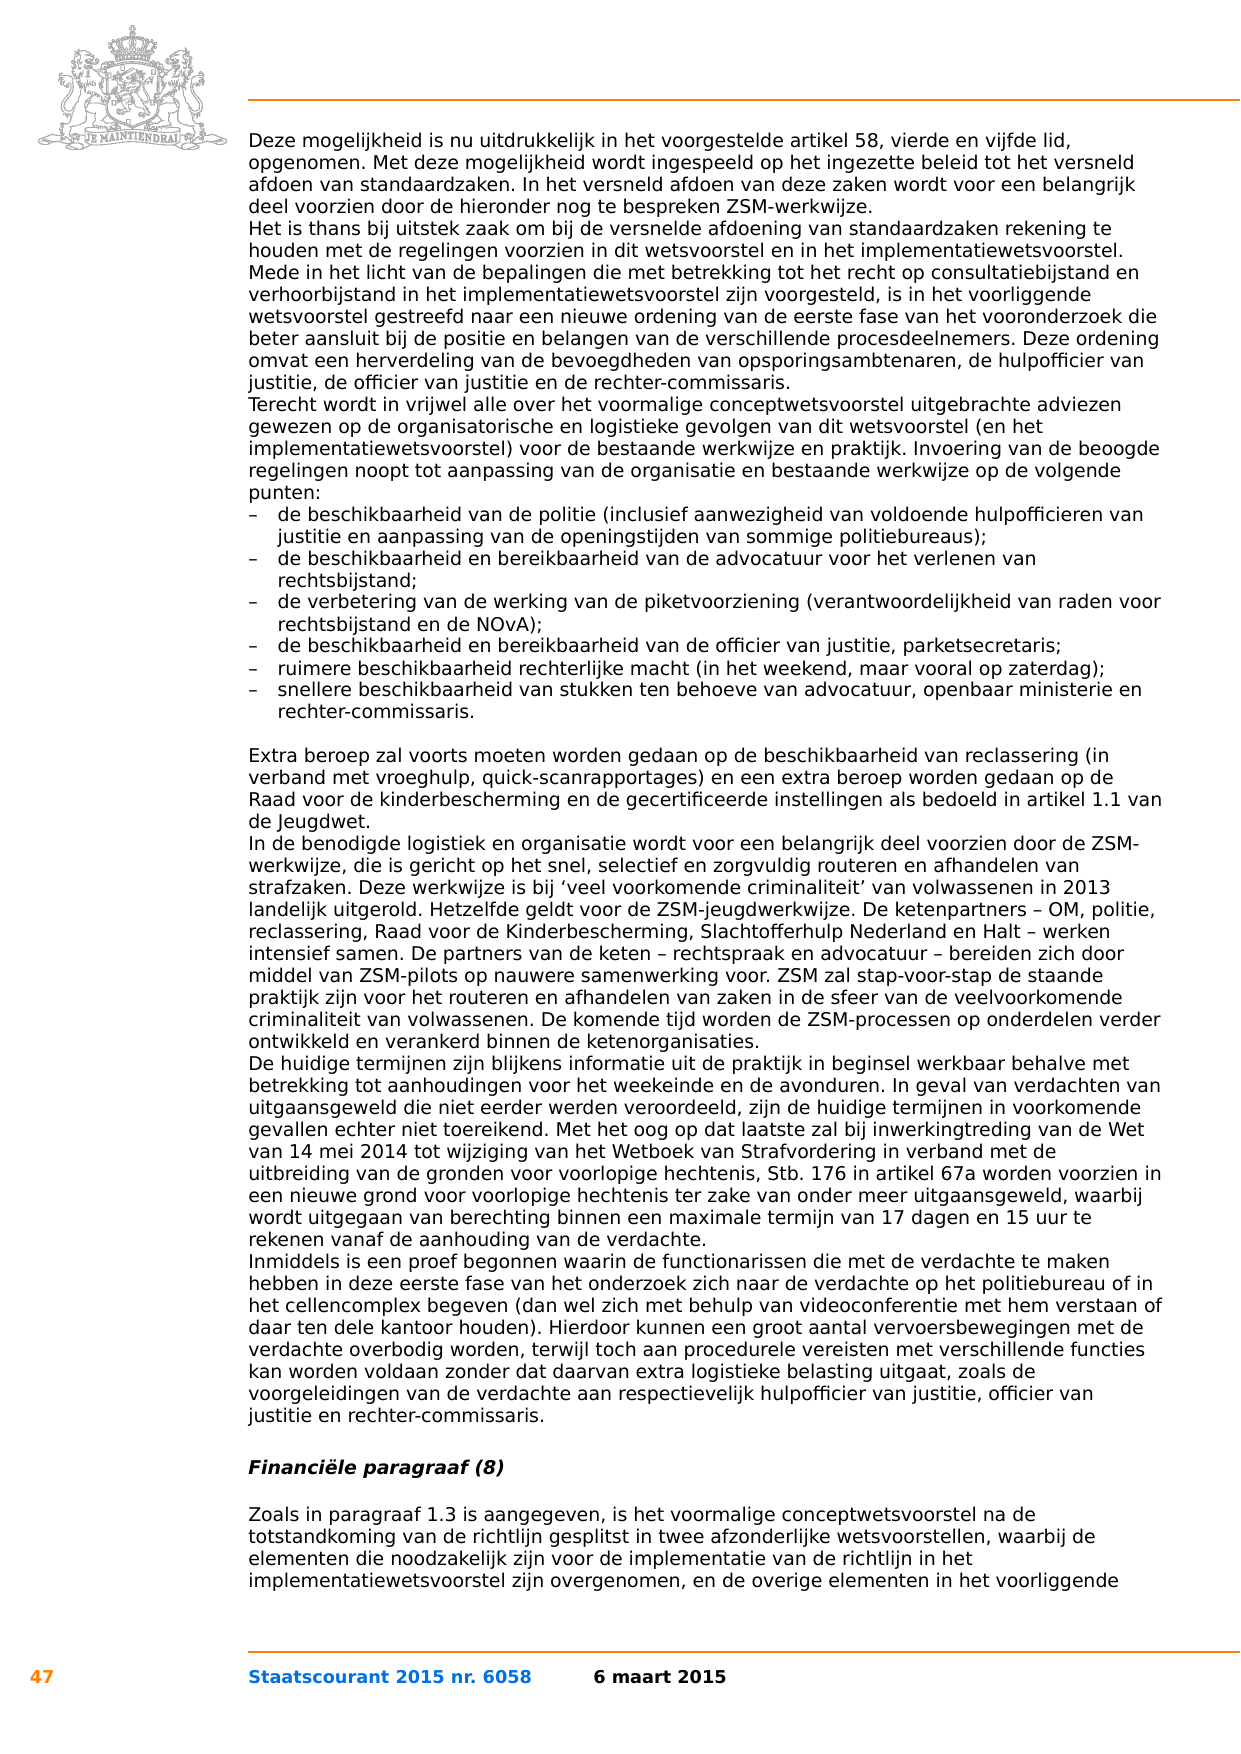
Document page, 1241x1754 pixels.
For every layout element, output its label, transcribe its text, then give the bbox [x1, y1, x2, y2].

text – ruimere beschikbaarheid rechterlijke macht (in het weekend, maar vooral op zaterdag); [248, 657, 1163, 679]
text Inmiddels is een proef begonnen waarin de functionarissen die met de verdachte te maken hebben in deze eerste fase van het onderzoek zich naar de verdachte op het politiebureau of in het cellencomplex begeven (dan wel zich met behulp van videoconferentie met hem verstaan of daar ten dele kantoor houden). Hierdoor kunnen een groot aantal vervoersbewegingen met de verdachte overbodig worden, terwijl toch aan procedurele vereisten met verschillende functies kan worden voldaan zonder dat daarvan extra logistieke belasting uitgaat, zoals de voorgeleidingen van de verdachte aan respectievelijk hulpofficier van justitie, officier van justitie en rechter-commissaris. [248, 1251, 1163, 1427]
text – de beschikbaarheid van de politie (inclusief aanwezigheid van voldoende hulpofficieren van justitie en aanpassing van de openingstijden van sommige politiebureaus); [248, 503, 1163, 547]
text De huidige termijnen zijn blijkens informatie uit de praktijk in beginsel werkbaar behalve met betrekking tot aanhoudingen voor het weekeinde en de avonduren. In geval van verdachten van uitgaansgeweld die niet eerder werden veroordeeld, zijn de huidige termijnen in voorkomende gevallen echter niet toereikend. Met het oog op dat laatste zal bij inwerkingtreding van de Wet van 14 mei 2014 tot wijziging van het Wetboek van Strafvordering in verband met de uitbreiding van de gronden voor voorlopige hechtenis, Stb. 176 in artikel 67a worden voorzien in een nieuwe grond voor voorlopige hechtenis ter zake van onder meer uitgaansgeweld, waarbij wordt uitgegaan van berechting binnen een maximale termijn van 17 dagen en 15 uur te rekenen vanaf de aanhouding van de verdachte. [248, 1053, 1163, 1251]
picture [38, 25, 227, 150]
text Deze mogelijkheid is nu uitdrukkelijk in het voorgestelde artikel 58, vierde en vijfde lid, opgenomen. Met deze mogelijkheid wordt ingespeeld op het ingezette beleid tot het versneld afdoen van standaardzaken. In het versneld afdoen van deze zaken wordt voor een belangrijk deel voorzien door de hieronder nog te bespreken ZSM-werkwijze. [248, 130, 1163, 218]
text – de beschikbaarheid en bereikbaarheid van de officier van justitie, parketsecretaris; [248, 635, 1163, 657]
text In de benodigde logistiek en organisatie wordt voor een belangrijk deel voorzien door de ZSM-werkwijze, die is gericht op het snel, selectief en zorgvuldig routeren en afhandelen van strafzaken. Deze werkwijze is bij ‘veel voorkomende criminaliteit’ van volwassenen in 2013 landelijk uitgerold. Hetzelfde geldt voor de ZSM-jeugdwerkwijze. De ketenpartners – OM, politie, reclassering, Raad voor de Kinderbescherming, Slachtofferhulp Nederland en Halt – werken intensief samen. De partners van de keten – rechtspraak en advocatuur – bereiden zich door middel van ZSM-pilots op nauwere samenwerking voor. ZSM zal stap-voor-stap de staande praktijk zijn voor het routeren en afhandelen van zaken in de sfeer van de veelvoorkomende criminaliteit van volwassenen. De komende tijd worden de ZSM-processen op onderdelen verder ontwikkeld en verankerd binnen de ketenorganisaties. [248, 833, 1163, 1053]
text – de verbetering van de werking van de piketvoorziening (verantwoordelijkheid van raden voor rechtsbijstand en de NOvA); [248, 591, 1163, 635]
subtitle Financiële paragraaf (8) [248, 1457, 1163, 1478]
text Terecht wordt in vrijwel alle over het voormalige conceptwetsvoorstel uitgebrachte adviezen gewezen op de organisatorische en logistieke gevolgen van dit wetsvoorstel (en het implementatiewetsvoorstel) voor de bestaande werkwijze en praktijk. Invoering van de beoogde regelingen noopt tot aanpassing van de organisatie en bestaande werkwijze op de volgende punten: [248, 394, 1163, 503]
text – snellere beschikbaarheid van stukken ten behoeve van advocatuur, openbaar ministerie en rechter-commissaris. [248, 679, 1163, 723]
text Het is thans bij uitstek zaak om bij de versnelde afdoening van standaardzaken rekening te houden met de regelingen voorzien in dit wetsvoorstel en in het implementatiewetsvoorstel. Mede in het licht van de bepalingen die met betrekking tot het recht op consultatiebijstand en verhoorbijstand in het implementatiewetsvoorstel zijn voorgesteld, is in het voorliggende wetsvoorstel gestreefd naar een nieuwe ordening van de eerste fase van het vooronderzoek die beter aansluit bij de positie en belangen van de verschillende procesdeelnemers. Deze ordening omvat een herverdeling van de bevoegdheden van opsporingsambtenaren, de hulpofficier van justitie, de officier van justitie en de rechter-commissaris. [248, 218, 1163, 394]
text Zoals in paragraaf 1.3 is aangegeven, is het voormalige conceptwetsvoorstel na de totstandkoming van de richtlijn gesplitst in twee afzonderlijke wetsvoorstellen, waarbij de elementen die noodzakelijk zijn voor de implementatie van de richtlijn in het implementatiewetsvoorstel zijn overgenomen, en de overige elementen in het voorliggende [248, 1503, 1163, 1591]
text – de beschikbaarheid en bereikbaarheid van de advocatuur voor het verlenen van rechtsbijstand; [248, 547, 1163, 591]
text Extra beroep zal voorts moeten worden gedaan op de beschikbaarheid van reclassering (in verband met vroeghulp, quick-scanrapportages) en een extra beroep worden gedaan op de Raad voor de kinderbescherming en de gecertificeerde instellingen als bedoeld in artikel 1.1 van de Jeugdwet. [248, 745, 1163, 833]
